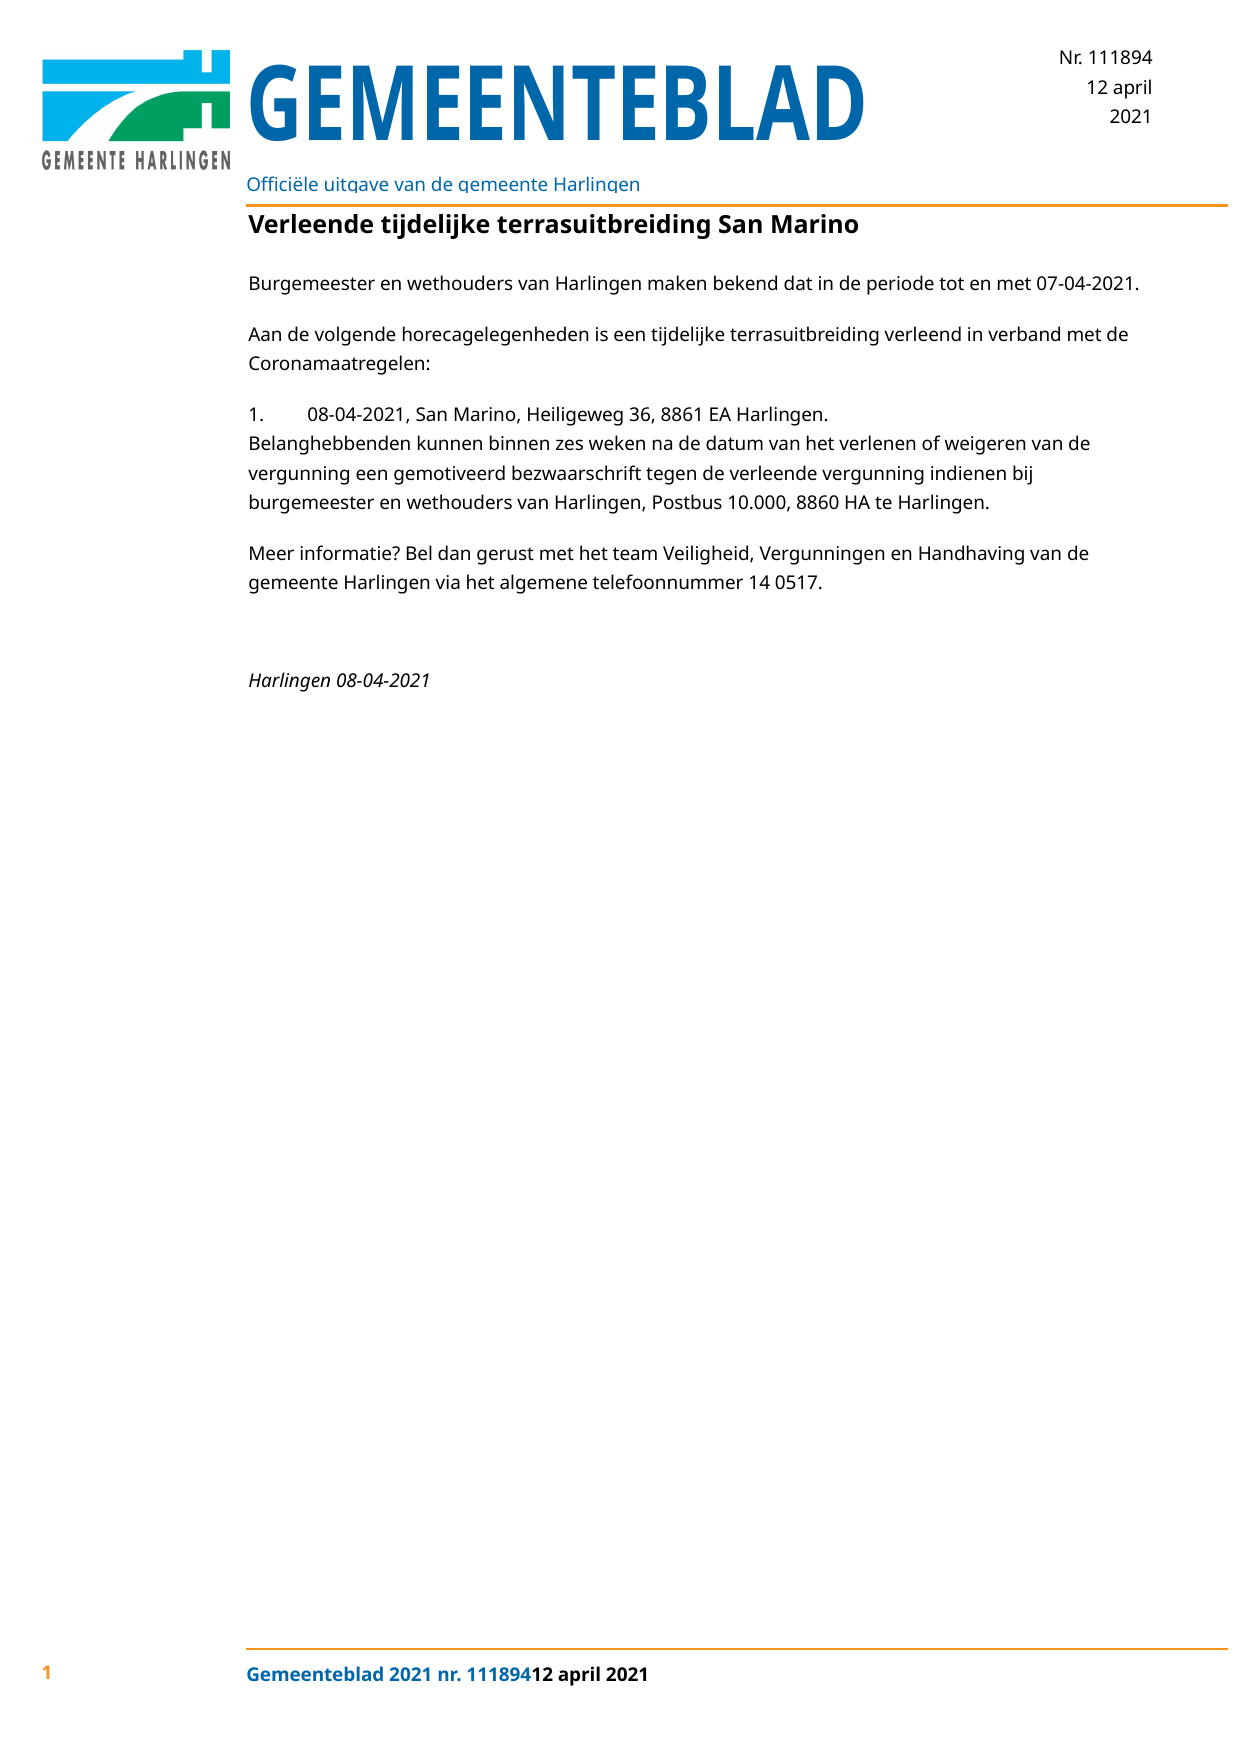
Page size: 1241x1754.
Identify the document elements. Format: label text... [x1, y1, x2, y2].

text Meer informatie? Bel dan gerust met het team Veiligheid, Vergunningen en Handhaving van de gemeente Harlingen via het algemene telefoonnummer 14 0517. [248, 540, 1152, 595]
text Aan de volgende horecagelegenheden is een tijdelijke terrasuitbreiding verleend in verband met de Coronamaatregelen: [248, 321, 1152, 376]
text Burgemeester en wethouders van Harlingen maken bekend dat in de periode tot en met 07-04-2021. [248, 270, 1152, 296]
picture [41, 47, 231, 172]
text Belanghebbenden kunnen binnen zes weken na de datum van het verlenen of weigeren van de vergunning een gemotiveerd bezwaarschrift tegen de verleende vergunning indienen bij burgemeester en wethouders van Harlingen, Postbus 10.000, 8860 HA te Harlingen. [248, 430, 1152, 515]
text Harlingen 08-04-2021 [248, 668, 1152, 693]
list 08-04-2021, San Marino, Heiligeweg 36, 8861 EA Harlingen. [248, 401, 1152, 426]
text Verleende tijdelijke terrasuitbreiding San Marino [248, 207, 1152, 241]
